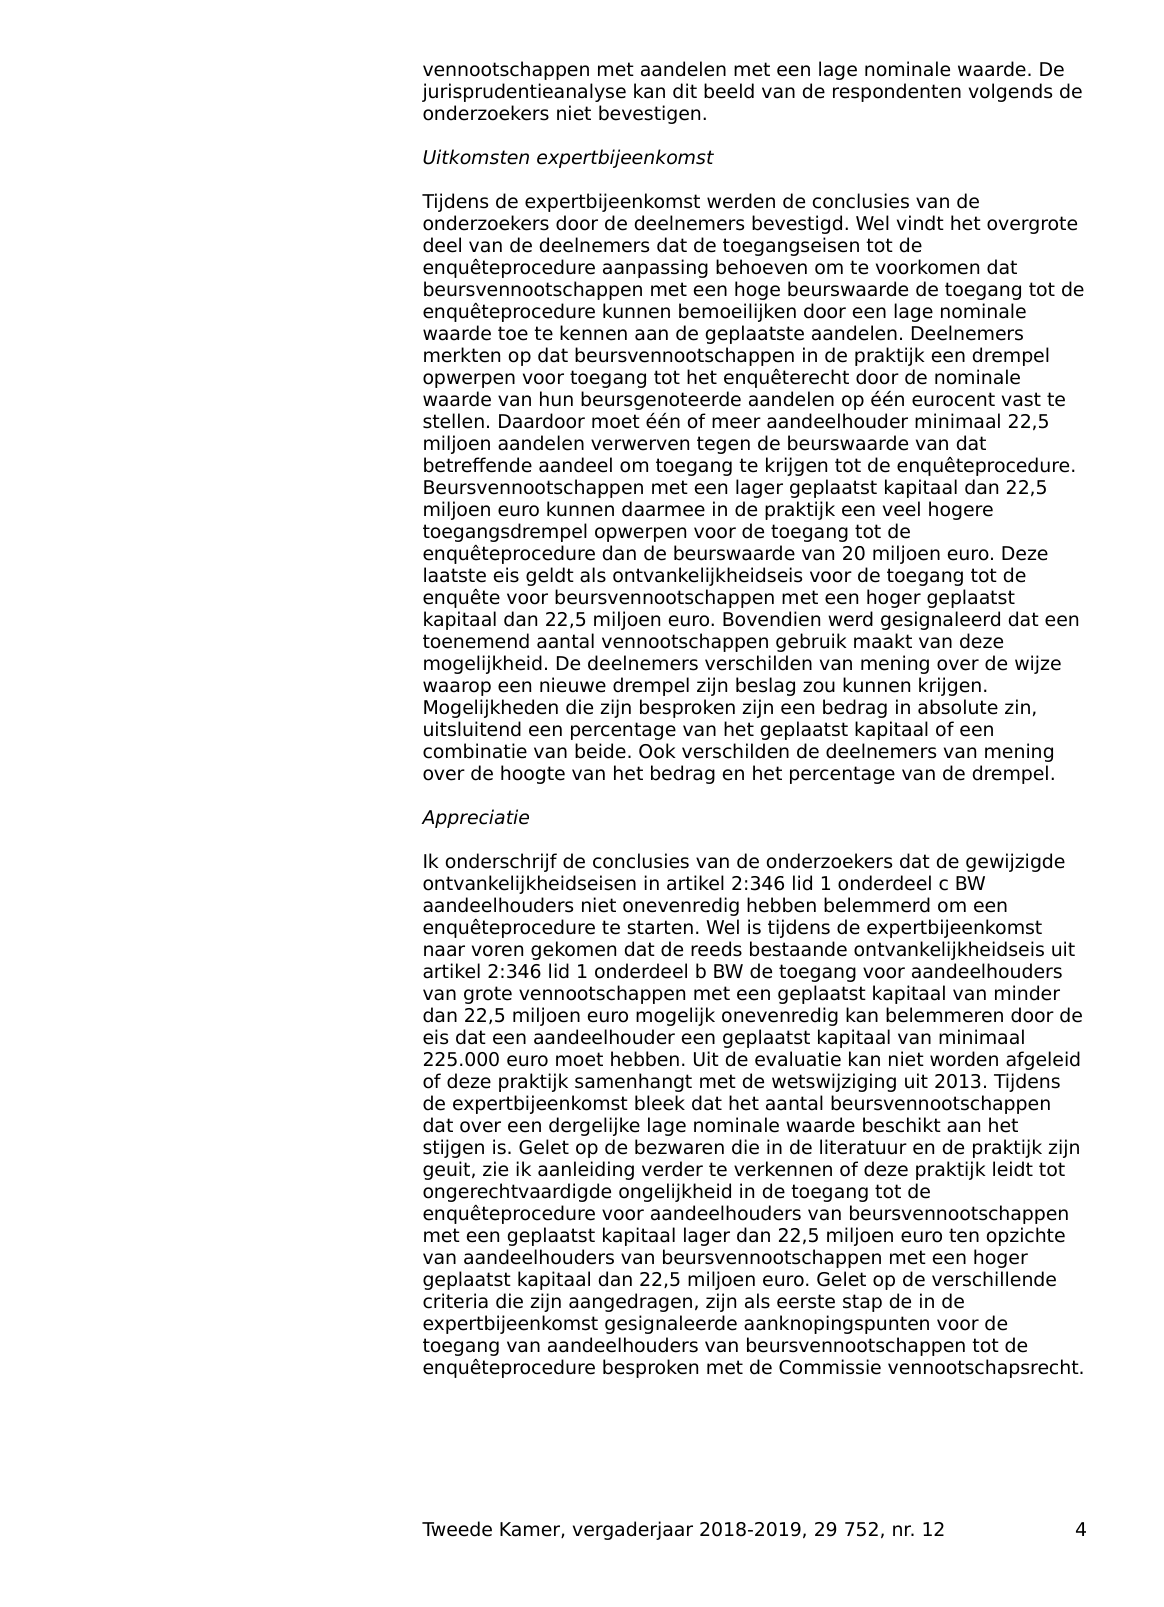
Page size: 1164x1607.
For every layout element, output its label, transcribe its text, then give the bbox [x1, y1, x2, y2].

text Ik onderschrijf de conclusies van de onderzoekers dat de gewijzigde ontvankelijkheidseisen in artikel 2:346 lid 1 onderdeel c BW aandeelhouders niet onevenredig hebben belemmerd om een enquêteprocedure te starten. Wel is tijdens de expertbijeenkomst naar voren gekomen dat de reeds bestaande ontvankelijkheidseis uit artikel 2:346 lid 1 onderdeel b BW de toegang voor aandeelhouders van grote vennootschappen met een geplaatst kapitaal van minder dan 22,5 miljoen euro mogelijk onevenredig kan belemmeren door de eis dat een aandeelhouder een geplaatst kapitaal van minimaal 225.000 euro moet hebben. Uit de evaluatie kan niet worden afgeleid of deze praktijk samenhangt met de wetswijziging uit 2013. Tijdens de expertbijeenkomst bleek dat het aantal beursvennootschappen dat over een dergelijke lage nominale waarde beschikt aan het stijgen is. Gelet op de bezwaren die in de literatuur en de praktijk zijn geuit, zie ik aanleiding verder te verkennen of deze praktijk leidt tot ongerechtvaardigde ongelijkheid in de toegang tot de enquêteprocedure voor aandeelhouders van beursvennootschappen met een geplaatst kapitaal lager dan 22,5 miljoen euro ten opzichte van aandeelhouders van beursvennootschappen met een hoger geplaatst kapitaal dan 22,5 miljoen euro. Gelet op de verschillende criteria die zijn aangedragen, zijn als eerste stap de in de expertbijeenkomst gesignaleerde aanknopingspunten voor de toegang van aandeelhouders van beursvennootschappen tot de enquêteprocedure besproken met de Commissie vennootschapsrecht. [422, 851, 1087, 1379]
subtitle Uitkomsten expertbijeenkomst [422, 147, 1087, 169]
text vennootschappen met aandelen met een lage nominale waarde. De jurisprudentieanalyse kan dit beeld van de respondenten volgends de onderzoekers niet bevestigen. [422, 59, 1087, 125]
subtitle Appreciatie [422, 807, 1087, 829]
text Tijdens de expertbijeenkomst werden de conclusies van de onderzoekers door de deelnemers bevestigd. Wel vindt het overgrote deel van de deelnemers dat de toegangseisen tot de enquêteprocedure aanpassing behoeven om te voorkomen dat beursvennootschappen met een hoge beurswaarde de toegang tot de enquêteprocedure kunnen bemoeilijken door een lage nominale waarde toe te kennen aan de geplaatste aandelen. Deelnemers merkten op dat beursvennootschappen in de praktijk een drempel opwerpen voor toegang tot het enquêterecht door de nominale waarde van hun beursgenoteerde aandelen op één eurocent vast te stellen. Daardoor moet één of meer aandeelhouder minimaal 22,5 miljoen aandelen verwerven tegen de beurswaarde van dat betreffende aandeel om toegang te krijgen tot de enquêteprocedure. Beursvennootschappen met een lager geplaatst kapitaal dan 22,5 miljoen euro kunnen daarmee in de praktijk een veel hogere toegangsdrempel opwerpen voor de toegang tot de enquêteprocedure dan de beurswaarde van 20 miljoen euro. Deze laatste eis geldt als ontvankelijkheidseis voor de toegang tot de enquête voor beursvennootschappen met een hoger geplaatst kapitaal dan 22,5 miljoen euro. Bovendien werd gesignaleerd dat een toenemend aantal vennootschappen gebruik maakt van deze mogelijkheid. De deelnemers verschilden van mening over de wijze waarop een nieuwe drempel zijn beslag zou kunnen krijgen. Mogelijkheden die zijn besproken zijn een bedrag in absolute zin, uitsluitend een percentage van het geplaatst kapitaal of een combinatie van beide. Ook verschilden de deelnemers van mening over de hoogte van het bedrag en het percentage van de drempel. [422, 191, 1087, 785]
